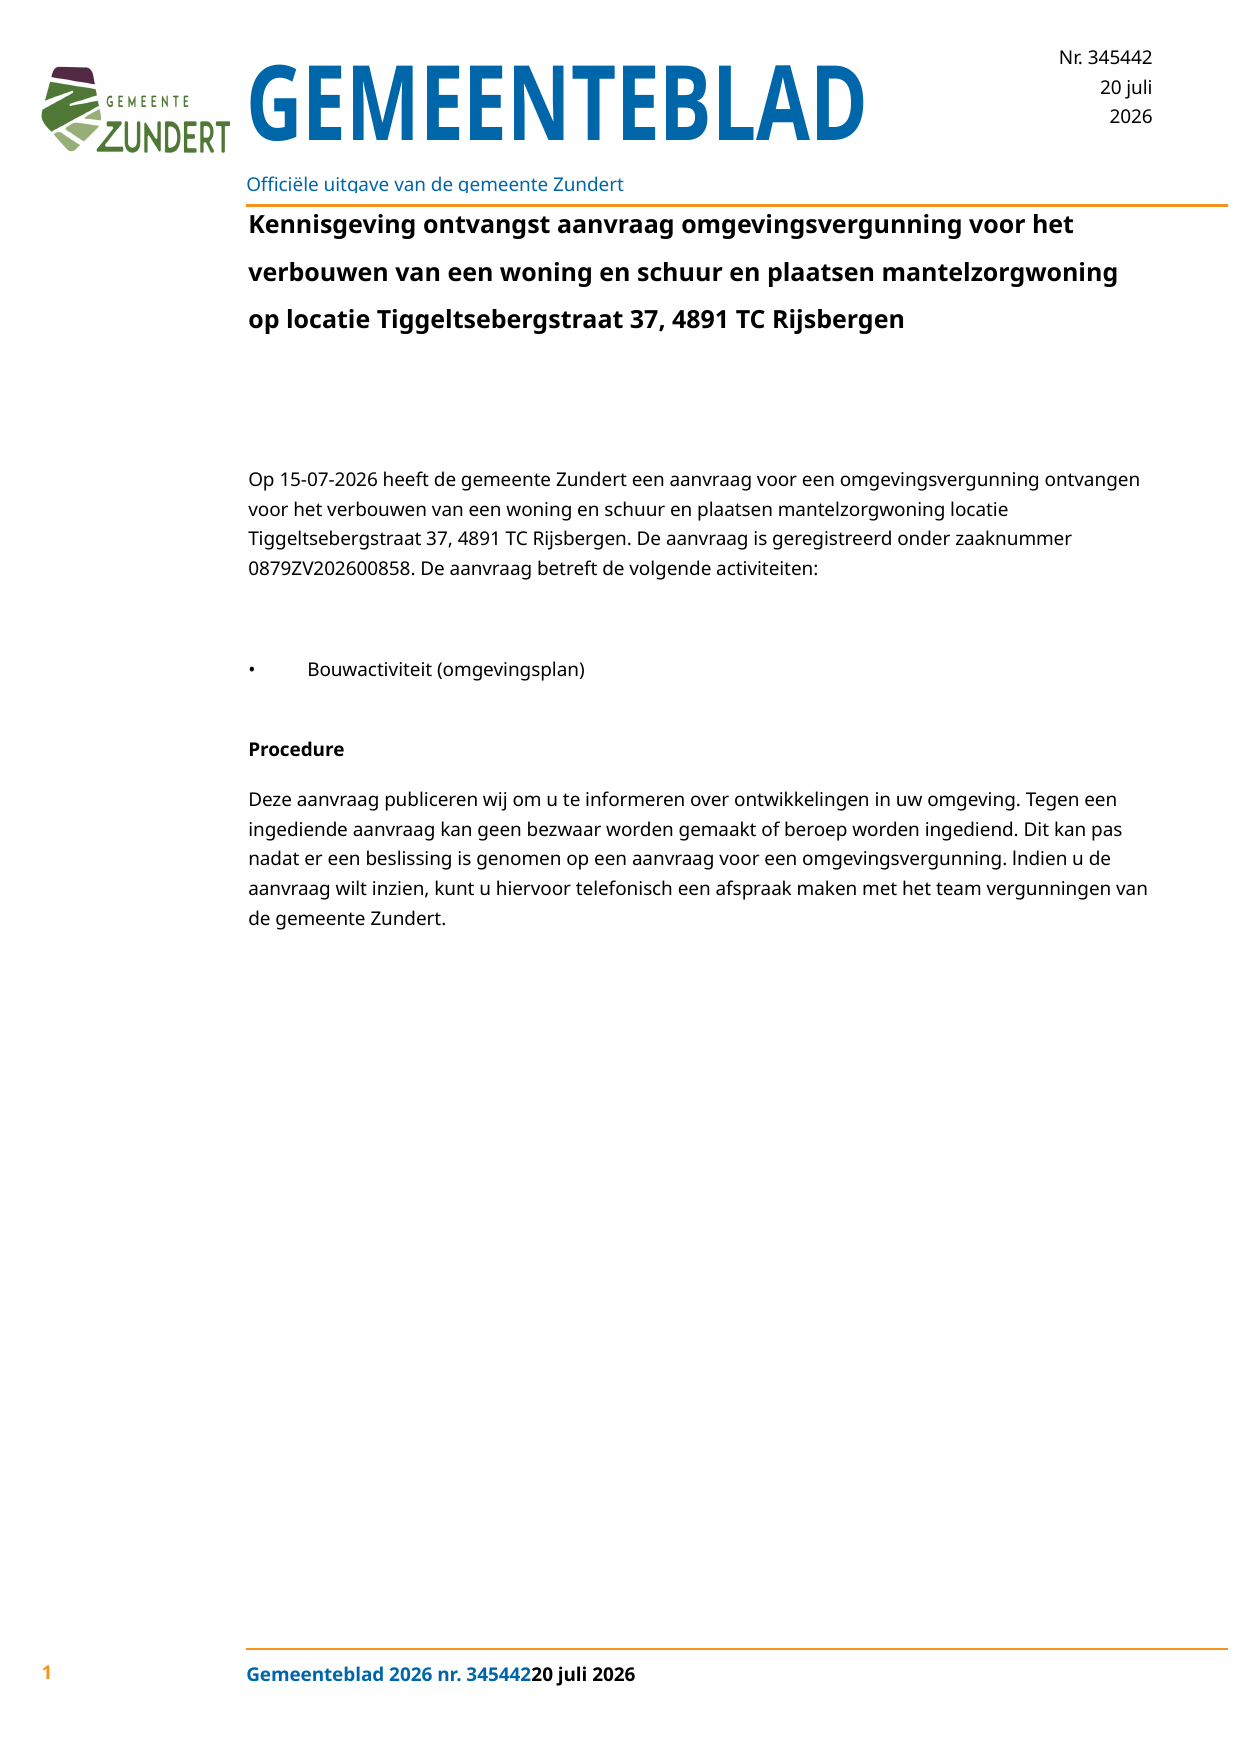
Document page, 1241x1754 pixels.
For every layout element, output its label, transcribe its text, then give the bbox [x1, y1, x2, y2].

text Procedure [248, 736, 1152, 762]
text Deze aanvraag publiceren wij om u te informeren over ontwikkelingen in uw omgeving. Tegen een ingediende aanvraag kan geen bezwaar worden gemaakt of beroep worden ingediend. Dit kan pas nadat er een beslissing is genomen op een aanvraag voor een omgevingsvergunning. lndien u de aanvraag wilt inzien, kunt u hiervoor telefonisch een afspraak maken met het team vergunningen van de gemeente Zundert. [248, 786, 1152, 930]
text Op 15-07-2026 heeft de gemeente Zundert een aanvraag voor een omgevingsvergunning ontvangen voor het verbouwen van een woning en schuur en plaatsen mantelzorgwoning locatie Tiggeltsebergstraat 37, 4891 TC Rijsbergen. De aanvraag is geregistreerd onder zaaknummer 0879ZV202600858. De aanvraag betreft de volgende activiteiten: [248, 466, 1152, 581]
picture [41, 47, 231, 172]
list Bouwactiviteit (omgevingsplan) [248, 656, 1152, 682]
text Kennisgeving ontvangst aanvraag omgevingsvergunning voor het verbouwen van een woning en schuur en plaatsen mantelzorgwoning op locatie Tiggeltsebergstraat 37, 4891 TC Rijsbergen [248, 207, 1152, 336]
